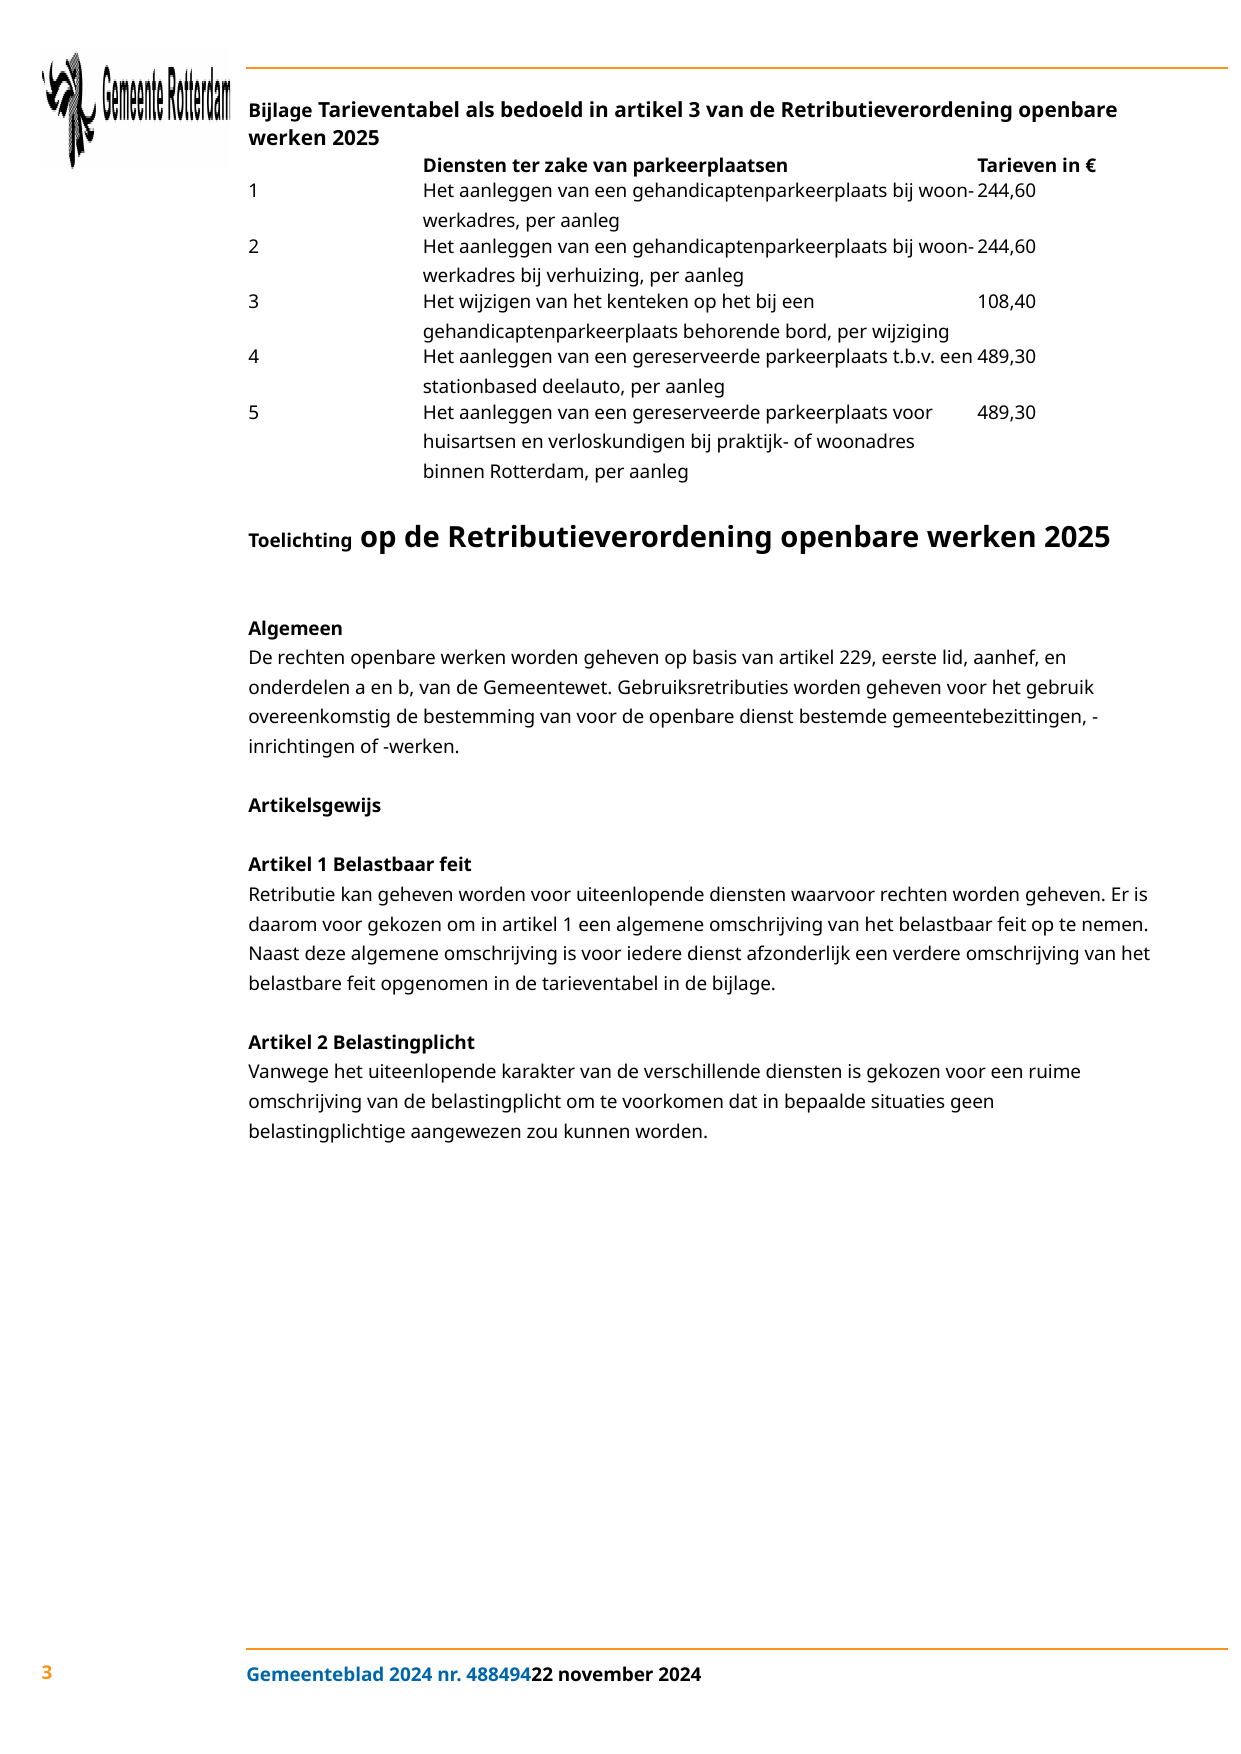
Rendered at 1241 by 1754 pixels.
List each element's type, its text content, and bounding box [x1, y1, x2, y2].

table_cell Het aanleggen van een gereserveerde parkeerplaats voor huisartsen en verloskundigen bij praktijk- of woonadres binnen Rotterdam, per aanleg [423, 399, 977, 484]
table_cell 489,30 [977, 399, 1152, 484]
table_cell 3 [248, 288, 423, 343]
text Artikel 2 Belastingplicht [248, 1029, 1152, 1055]
picture [41, 47, 231, 172]
table_cell 1 [248, 178, 423, 233]
text Toelichting op de Retributieverordening openbare werken 2025 [248, 517, 1152, 556]
table_cell Het aanleggen van een gehandicaptenparkeerplaats bij woon- werkadres, per aanleg [423, 178, 977, 233]
table_cell 5 [248, 399, 423, 484]
text Retributie kan geheven worden voor uiteenlopende diensten waarvoor rechten worden geheven. Er is daarom voor gekozen om in artikel 1 een algemene omschrijving van het belastbaar feit op te nemen. Naast deze algemene omschrijving is voor iedere dienst afzonderlijk een verdere omschrijving van het belastbare feit opgenomen in de tarieventabel in de bijlage. [248, 881, 1152, 996]
table_header Diensten ter zake van parkeerplaatsen [423, 152, 977, 178]
table_cell 244,60 [977, 178, 1152, 233]
table_cell 489,30 [977, 344, 1152, 399]
table_header Tarieven in € [977, 152, 1152, 178]
table_cell 108,40 [977, 288, 1152, 343]
table_cell 244,60 [977, 233, 1152, 288]
text Artikelsgewijs [248, 792, 1152, 818]
table_cell Het aanleggen van een gehandicaptenparkeerplaats bij woon- werkadres bij verhuizing, per aanleg [423, 233, 977, 288]
text Artikel 1 Belastbaar feit [248, 852, 1152, 877]
table_cell Het wijzigen van het kenteken op het bij een gehandicaptenparkeerplaats behorende bord, per wijziging [423, 288, 977, 343]
table_cell 4 [248, 344, 423, 399]
text De rechten openbare werken worden geheven op basis van artikel 229, eerste lid, aanhef, en onderdelen a en b, van de Gemeentewet. Gebruiksretributies worden geheven voor het gebruik overeenkomstig de bestemming van voor de openbare dienst bestemde gemeentebezittingen, -inrichtingen of -werken. [248, 644, 1152, 759]
text Bijlage Tarieventabel als bedoeld in artikel 3 van de Retributieverordening openbare werken 2025 [248, 95, 1152, 152]
text Vanwege het uiteenlopende karakter van de verschillende diensten is gekozen voor een ruime omschrijving van de belastingplicht om te voorkomen dat in bepaalde situaties geen belastingplichtige aangewezen zou kunnen worden. [248, 1059, 1152, 1144]
table_header [248, 152, 423, 178]
table_cell Het aanleggen van een gereserveerde parkeerplaats t.b.v. een stationbased deelauto, per aanleg [423, 344, 977, 399]
text Algemeen [248, 615, 1152, 641]
table_cell 2 [248, 233, 423, 288]
